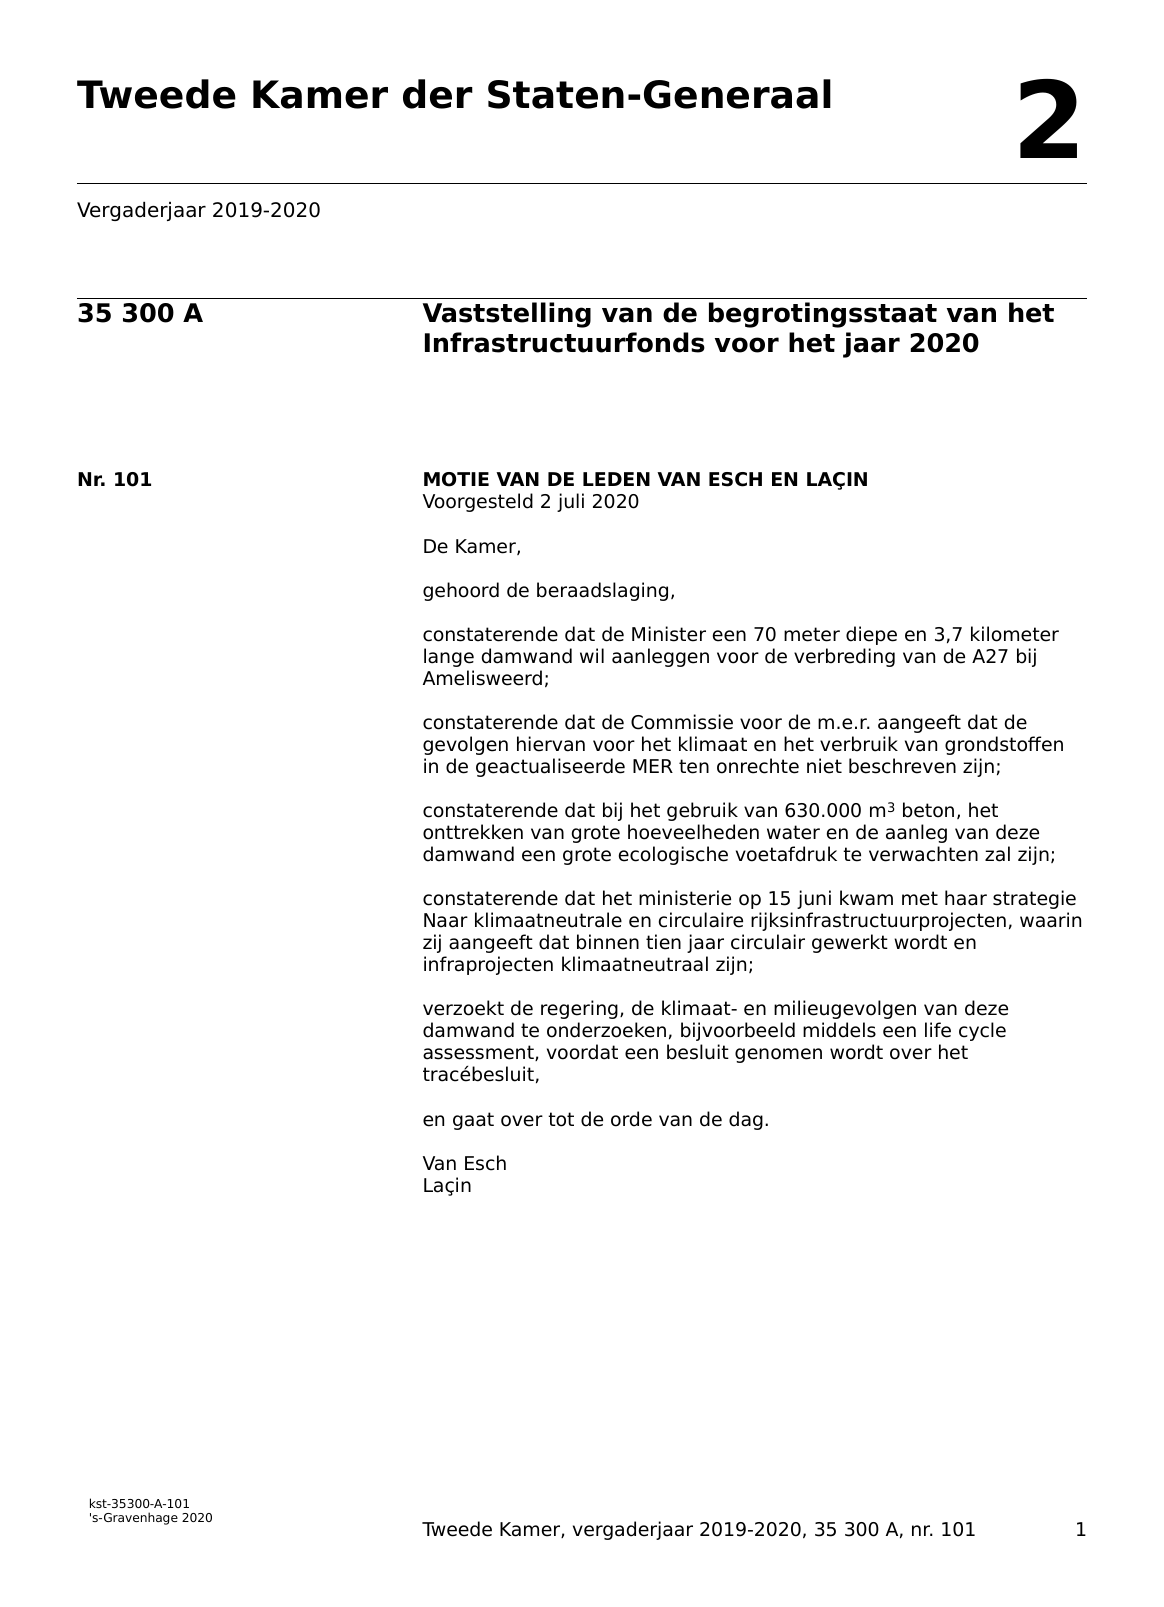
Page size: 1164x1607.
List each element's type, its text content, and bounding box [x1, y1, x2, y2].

text constaterende dat het ministerie op 15 juni kwam met haar strategie Naar klimaatneutrale en circulaire rijksinfrastructuurprojecten, waarin zij aangeeft dat binnen tien jaar circulair gewerkt wordt en infraprojecten klimaatneutraal zijn; [422, 888, 1087, 976]
text Voorgesteld 2 juli 2020 [422, 491, 1087, 513]
text Van Esch [422, 1153, 1087, 1174]
table_header 2 [886, 59, 1087, 183]
text verzoekt de regering, de klimaat- en milieugevolgen van deze damwand te onderzoeken, bijvoorbeeld middels een life cycle assessment, voordat een besluit genomen wordt over het tracébesluit, [422, 998, 1087, 1086]
text kst-35300-A-101 [88, 1497, 323, 1511]
text en gaat over tot de orde van de dag. [422, 1108, 1087, 1130]
table_header Tweede Kamer der Staten-Generaal [77, 59, 886, 183]
text constaterende dat de Minister een 70 meter diepe en 3,7 kilometer lange damwand wil aanleggen voor de verbreding van de A27 bij Amelisweerd; [422, 624, 1087, 690]
text 's-Gravenhage 2020 [88, 1511, 323, 1525]
text De Kamer, [422, 536, 1087, 557]
subtitle 35 300 A Vaststelling van de begrotingsstaat van het Infrastructuurfonds voor het jaar 2020 [77, 299, 1087, 358]
text gehoord de beraadslaging, [422, 580, 1087, 602]
text constaterende dat de Commissie voor de m.e.r. aangeeft dat de gevolgen hiervan voor het klimaat en het verbruik van grondstoffen in de geactualiseerde MER ten onrechte niet beschreven zijn; [422, 712, 1087, 778]
table_cell Vergaderjaar 2019-2020 [77, 184, 1087, 298]
subtitle Nr. 101 MOTIE VAN DE LEDEN VAN ESCH EN LAÇIN [77, 469, 1087, 491]
text constaterende dat bij het gebruik van 630.000 m3 beton, het onttrekken van grote hoeveelheden water en de aanleg van deze damwand een grote ecologische voetafdruk te verwachten zal zijn; [422, 800, 1087, 866]
text Laçin [422, 1174, 1087, 1197]
